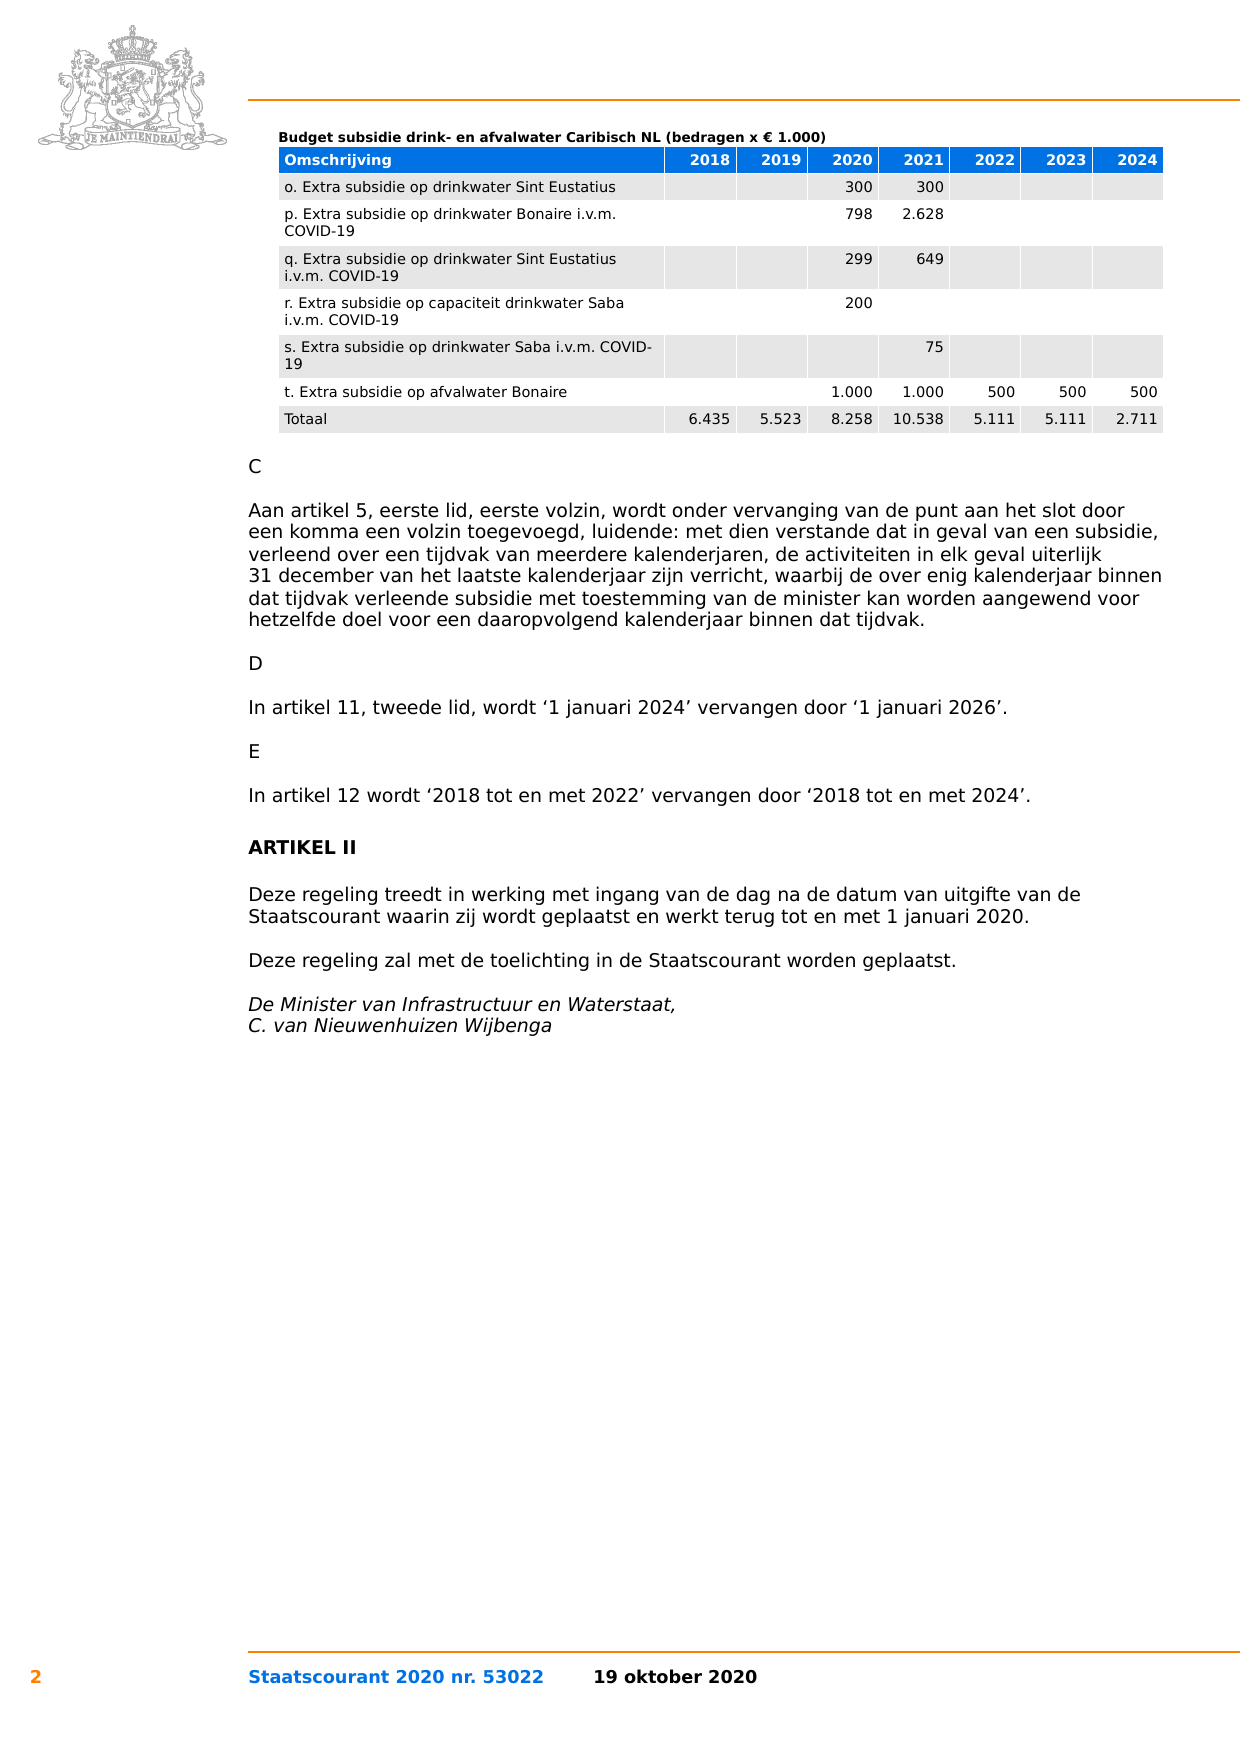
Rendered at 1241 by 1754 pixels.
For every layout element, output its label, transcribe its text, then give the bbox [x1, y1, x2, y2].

table_cell 2023 [1021, 147, 1092, 173]
table_cell [950, 335, 1020, 378]
table_cell 5.523 [737, 406, 807, 433]
table_cell 2.628 [879, 201, 949, 245]
table_cell [665, 379, 736, 405]
subtitle ARTIKEL II [248, 837, 1163, 859]
table_cell [1093, 174, 1163, 200]
table_cell [879, 290, 949, 333]
table_cell 2019 [737, 147, 807, 173]
table_cell 1.000 [879, 379, 949, 405]
table_cell 299 [808, 246, 878, 289]
table_cell 2022 [950, 147, 1020, 173]
table_cell [1093, 335, 1163, 378]
text Deze regeling zal met de toelichting in de Staatscourant worden geplaatst. [248, 949, 1163, 972]
table_cell [665, 335, 736, 378]
table_cell [737, 290, 807, 333]
table_cell [737, 335, 807, 378]
table_cell 2024 [1093, 147, 1163, 173]
table_cell [665, 201, 736, 245]
table_cell [1021, 246, 1092, 289]
table_cell q. Extra subsidie op drinkwater Sint Eustatius i.v.m. COVID-19 [279, 246, 664, 289]
table_cell 8.258 [808, 406, 878, 433]
table_cell 500 [1093, 379, 1163, 405]
table_cell [1021, 201, 1092, 245]
table_cell [665, 246, 736, 289]
table_cell 5.111 [950, 406, 1020, 433]
table_cell 2021 [879, 147, 949, 173]
text De Minister van Infrastructuur en Waterstaat, C. van Nieuwenhuizen Wijbenga [248, 993, 1163, 1037]
table_cell [1021, 335, 1092, 378]
text In artikel 12 wordt ‘2018 tot en met 2022’ vervangen door ‘2018 tot en met 2024’. [248, 785, 1163, 807]
text C [248, 456, 1163, 478]
table_cell [950, 174, 1020, 200]
table_cell s. Extra subsidie op drinkwater Saba i.v.m. COVID-19 [279, 335, 664, 378]
text Deze regeling treedt in werking met ingang van de dag na de datum van uitgifte van de Staatscourant waarin zij wordt geplaatst en werkt terug tot en met 1 januari 2020. [248, 884, 1163, 928]
table_cell [737, 174, 807, 200]
table_cell [1021, 290, 1092, 333]
table_cell [1093, 201, 1163, 245]
table_cell [1093, 290, 1163, 333]
table_cell 798 [808, 201, 878, 245]
table_cell o. Extra subsidie op drinkwater Sint Eustatius [279, 174, 664, 200]
table_cell 2.711 [1093, 406, 1163, 433]
table_cell 5.111 [1021, 406, 1092, 433]
table_cell 75 [879, 335, 949, 378]
table_cell [737, 379, 807, 405]
table_cell [737, 246, 807, 289]
table_cell Omschrijving [279, 147, 664, 173]
table_cell 6.435 [665, 406, 736, 433]
table_cell 10.538 [879, 406, 949, 433]
table_cell [737, 201, 807, 245]
table_cell [950, 246, 1020, 289]
picture [38, 25, 227, 150]
table_cell [950, 290, 1020, 333]
table_cell [808, 335, 878, 378]
table_cell 500 [1021, 379, 1092, 405]
text E [248, 741, 1163, 763]
table_cell [665, 290, 736, 333]
table_cell 300 [808, 174, 878, 200]
table_cell r. Extra subsidie op capaciteit drinkwater Saba i.v.m. COVID-19 [279, 290, 664, 333]
table_header Budget subsidie drink- en afvalwater Caribisch NL (bedragen x € 1.000) [278, 130, 1163, 146]
table_cell [950, 201, 1020, 245]
text In artikel 11, tweede lid, wordt ‘1 januari 2024’ vervangen door ‘1 januari 2026’. [248, 697, 1163, 719]
table_cell 2020 [808, 147, 878, 173]
table_cell 500 [950, 379, 1020, 405]
table_cell [1021, 174, 1092, 200]
text D [248, 653, 1163, 675]
table_cell 1.000 [808, 379, 878, 405]
table_cell t. Extra subsidie op afvalwater Bonaire [279, 379, 664, 405]
table_cell Totaal [279, 406, 664, 433]
table_cell [1093, 246, 1163, 289]
table_cell 200 [808, 290, 878, 333]
table_cell [665, 174, 736, 200]
table_cell 300 [879, 174, 949, 200]
text Aan artikel 5, eerste lid, eerste volzin, wordt onder vervanging van de punt aan het slot door een komma een volzin toegevoegd, luidende: met dien verstande dat in geval van een subsidie, verleend over een tijdvak van meerdere kalenderjaren, de activiteiten in elk geval uiterlijk 31 december van het laatste kalenderjaar zijn verricht, waarbij de over enig kalenderjaar binnen dat tijdvak verleende subsidie met toestemming van de minister kan worden aangewend voor hetzelfde doel voor een daaropvolgend kalenderjaar binnen dat tijdvak. [248, 499, 1163, 631]
table_cell 649 [879, 246, 949, 289]
table_cell p. Extra subsidie op drinkwater Bonaire i.v.m. COVID-19 [279, 201, 664, 245]
table_cell 2018 [665, 147, 736, 173]
